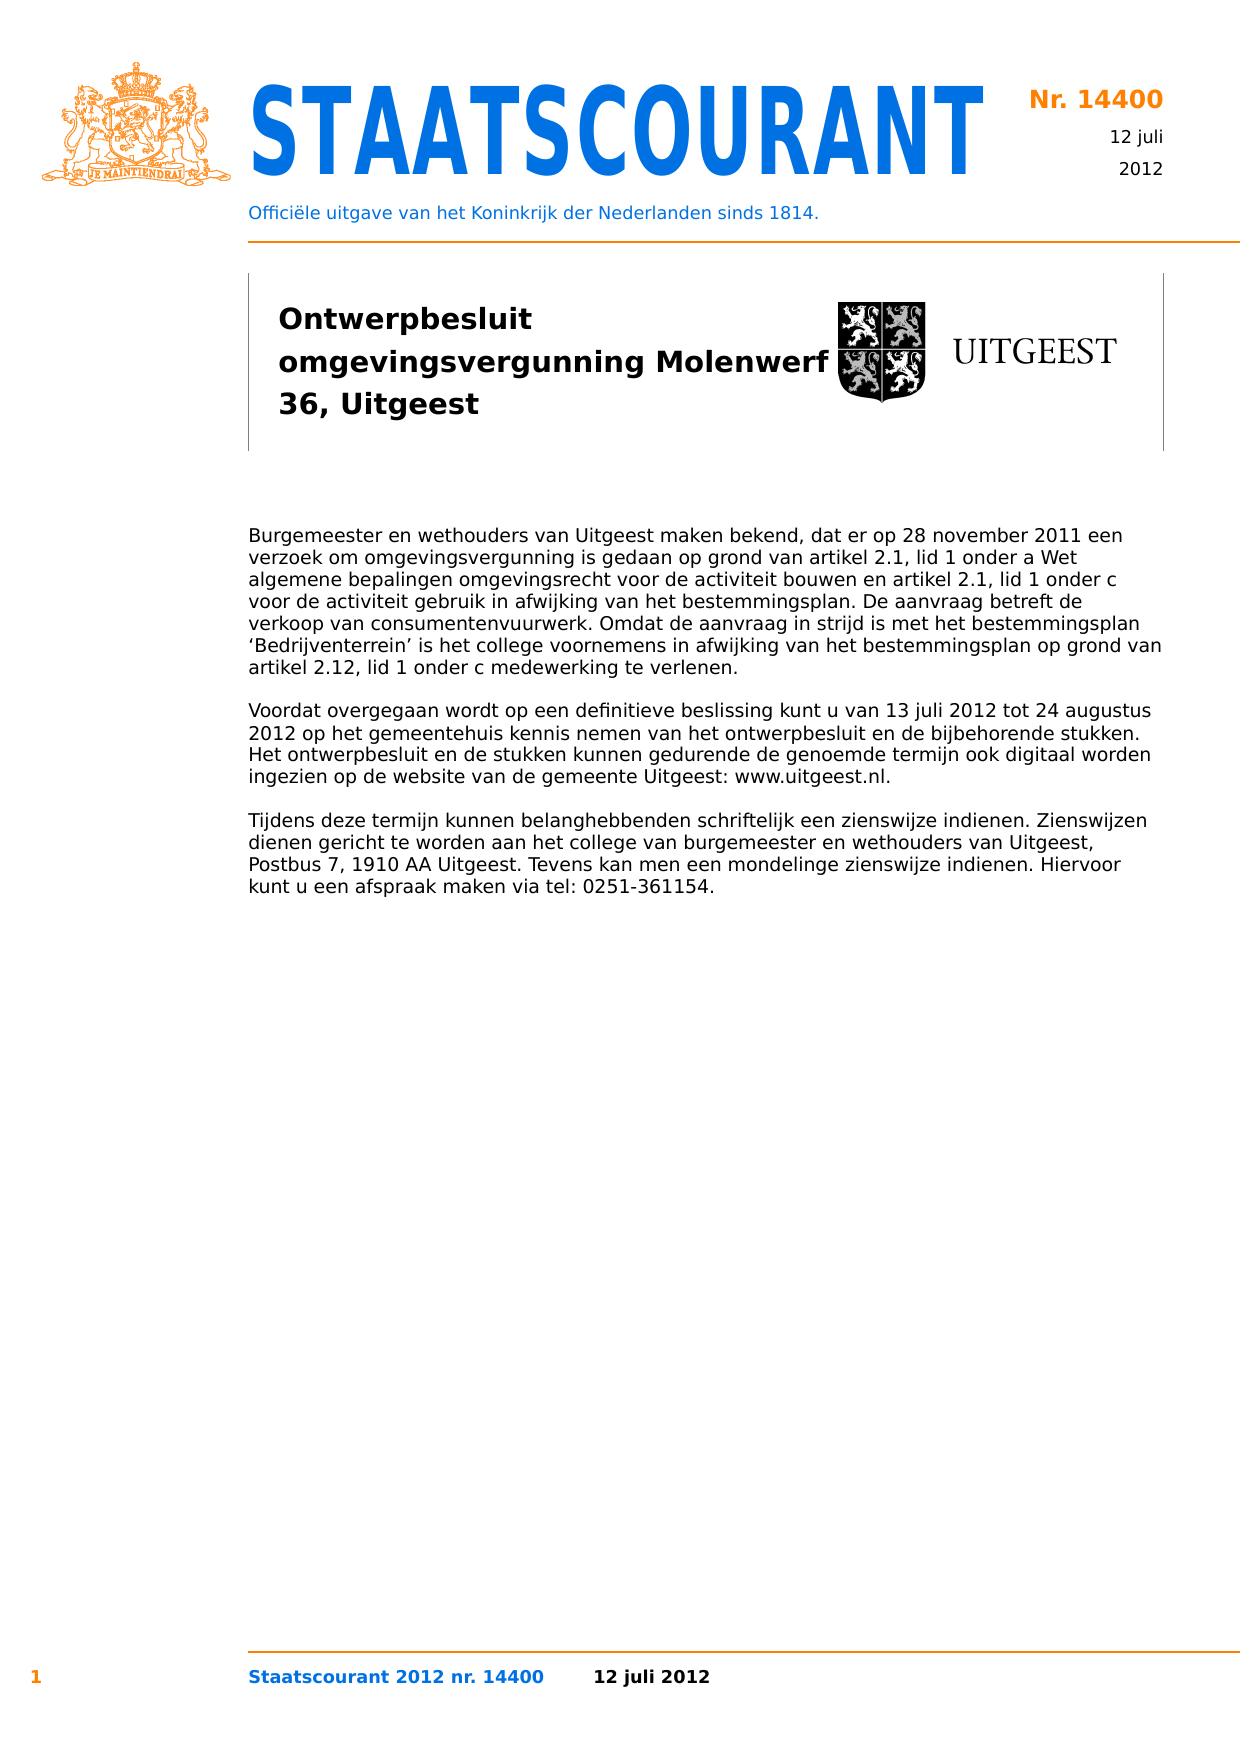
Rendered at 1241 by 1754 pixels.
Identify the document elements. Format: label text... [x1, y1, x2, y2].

text Burgemeester en wethouders van Uitgeest maken bekend, dat er op 28 november 2011 een verzoek om omgevingsvergunning is gedaan op grond van artikel 2.1, lid 1 onder a Wet algemene bepalingen omgevingsrecht voor de activiteit bouwen en artikel 2.1, lid 1 onder c voor de activiteit gebruik in afwijking van het bestemmingsplan. De aanvraag betreft de verkoop van consumentenvuurwerk. Omdat de aanvraag in strijd is met het bestemmingsplan ‘Bedrijventerrein’ is het college voornemens in afwijking van het bestemmingsplan op grond van artikel 2.12, lid 1 onder c medewerking te verlenen. [248, 525, 1163, 678]
picture [838, 302, 1134, 403]
picture [41, 62, 231, 186]
table_header STAATSCOURANT [248, 62, 998, 203]
table_cell Officiële uitgave van het Koninkrijk der Nederlanden sinds 1814. [248, 203, 1240, 241]
table_cell 2012 [998, 153, 1240, 203]
table_header Nr. 14400 [998, 62, 1240, 121]
table_cell 12 juli [998, 121, 1240, 153]
text Voordat overgegaan wordt op een definitieve beslissing kunt u van 13 juli 2012 tot 24 augustus 2012 op het gemeentehuis kennis nemen van het ontwerpbesluit en de bijbehorende stukken. Het ontwerpbesluit en de stukken kunnen gedurende de genoemde termijn ook digitaal worden ingezien op de website van de gemeente Uitgeest: www.uitgeest.nl. [248, 700, 1163, 788]
subtitle Ontwerpbesluit omgevingsvergunning Molenwerf 36, Uitgeest [249, 273, 1163, 451]
table_header [25, 62, 248, 241]
text Tijdens deze termijn kunnen belanghebbenden schriftelijk een zienswijze indienen. Zienswijzen dienen gericht te worden aan het college van burgemeester en wethouders van Uitgeest, Postbus 7, 1910 AA Uitgeest. Tevens kan men een mondelinge zienswijze indienen. Hiervoor kunt u een afspraak maken via tel: 0251-361154. [248, 810, 1163, 898]
